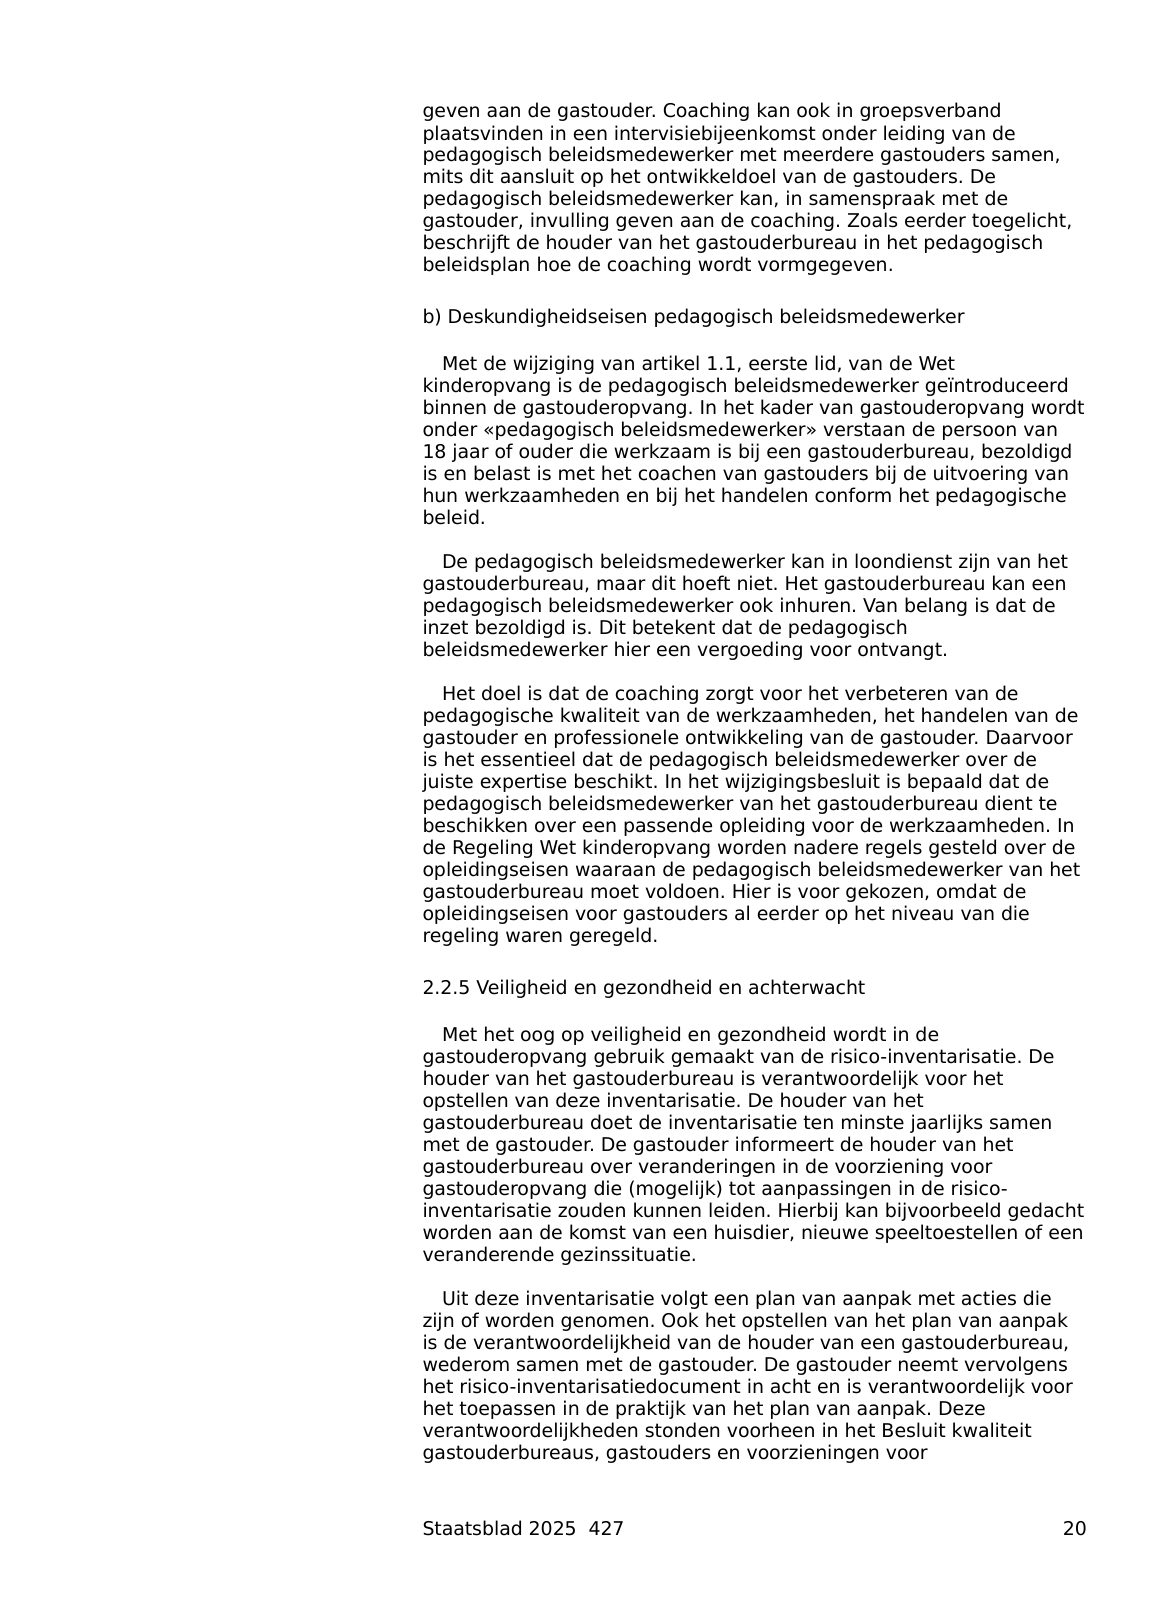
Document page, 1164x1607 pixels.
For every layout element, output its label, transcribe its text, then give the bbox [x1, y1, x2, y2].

text Met de wijziging van artikel 1.1, eerste lid, van de Wet kinderopvang is de pedagogisch beleidsmedewerker geïntroduceerd binnen de gastouderopvang. In het kader van gastouderopvang wordt onder «pedagogisch beleidsmedewerker» verstaan de persoon van 18 jaar of ouder die werkzaam is bij een gastouderbureau, bezoldigd is en belast is met het coachen van gastouders bij de uitvoering van hun werkzaamheden en bij het handelen conform het pedagogische beleid. [422, 353, 1087, 529]
text geven aan de gastouder. Coaching kan ook in groepsverband plaatsvinden in een intervisiebijeenkomst onder leiding van de pedagogisch beleidsmedewerker met meerdere gastouders samen, mits dit aansluit op het ontwikkeldoel van de gastouders. De pedagogisch beleidsmedewerker kan, in samenspraak met de gastouder, invulling geven aan de coaching. Zoals eerder toegelicht, beschrijft de houder van het gastouderbureau in het pedagogisch beleidsplan hoe de coaching wordt vormgegeven. [422, 100, 1087, 276]
text Uit deze inventarisatie volgt een plan van aanpak met acties die zijn of worden genomen. Ook het opstellen van het plan van aanpak is de verantwoordelijkheid van de houder van een gastouderbureau, wederom samen met de gastouder. De gastouder neemt vervolgens het risico-inventarisatiedocument in acht en is verantwoordelijk voor het toepassen in de praktijk van het plan van aanpak. Deze verantwoordelijkheden stonden voorheen in het Besluit kwaliteit gastouderbureaus, gastouders en voorzieningen voor [422, 1288, 1087, 1464]
subtitle 2.2.5 Veiligheid en gezondheid en achterwacht [422, 977, 1087, 999]
text Het doel is dat de coaching zorgt voor het verbeteren van de pedagogische kwaliteit van de werkzaamheden, het handelen van de gastouder en professionele ontwikkeling van de gastouder. Daarvoor is het essentieel dat de pedagogisch beleidsmedewerker over de juiste expertise beschikt. In het wijzigingsbesluit is bepaald dat de pedagogisch beleidsmedewerker van het gastouderbureau dient te beschikken over een passende opleiding voor de werkzaamheden. In de Regeling Wet kinderopvang worden nadere regels gesteld over de opleidingseisen waaraan de pedagogisch beleidsmedewerker van het gastouderbureau moet voldoen. Hier is voor gekozen, omdat de opleidingseisen voor gastouders al eerder op het niveau van die regeling waren geregeld. [422, 683, 1087, 947]
text De pedagogisch beleidsmedewerker kan in loondienst zijn van het gastouderbureau, maar dit hoeft niet. Het gastouderbureau kan een pedagogisch beleidsmedewerker ook inhuren. Van belang is dat de inzet bezoldigd is. Dit betekent dat de pedagogisch beleidsmedewerker hier een vergoeding voor ontvangt. [422, 551, 1087, 661]
text Met het oog op veiligheid en gezondheid wordt in de gastouderopvang gebruik gemaakt van de risico-inventarisatie. De houder van het gastouderbureau is verantwoordelijk voor het opstellen van deze inventarisatie. De houder van het gastouderbureau doet de inventarisatie ten minste jaarlijks samen met de gastouder. De gastouder informeert de houder van het gastouderbureau over veranderingen in de voorziening voor gastouderopvang die (mogelijk) tot aanpassingen in de risico-inventarisatie zouden kunnen leiden. Hierbij kan bijvoorbeeld gedacht worden aan de komst van een huisdier, nieuwe speeltoestellen of een veranderende gezinssituatie. [422, 1024, 1087, 1266]
subtitle b) Deskundigheidseisen pedagogisch beleidsmedewerker [422, 306, 1087, 328]
